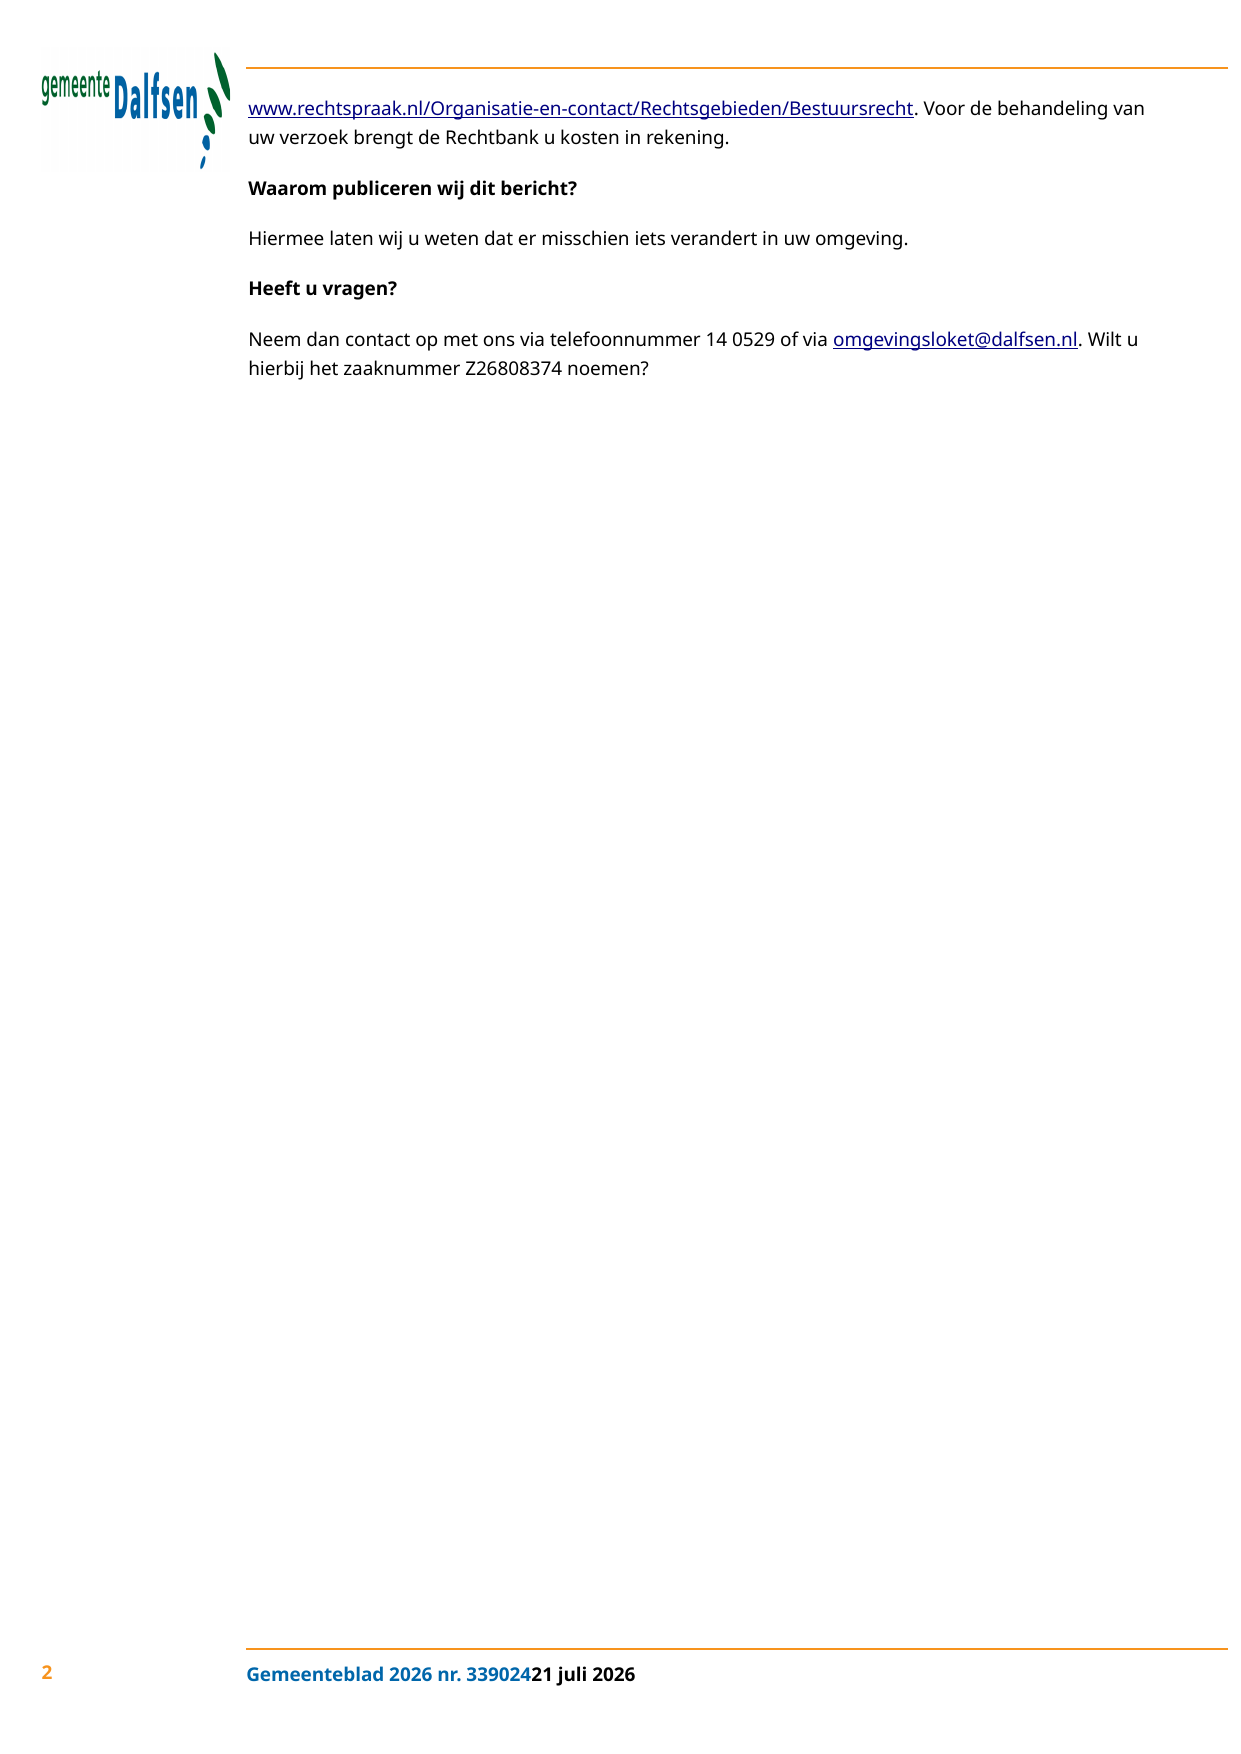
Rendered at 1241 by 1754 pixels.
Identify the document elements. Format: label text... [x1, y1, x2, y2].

text www.rechtspraak.nl/Organisatie-en-contact/Rechtsgebieden/Bestuursrecht. Voor de behandeling van uw verzoek brengt de Rechtbank u kosten in rekening. [248, 95, 1152, 150]
text Waarom publiceren wij dit bericht? [248, 175, 1152, 201]
picture [41, 47, 231, 172]
text Heeft u vragen? [248, 276, 1152, 301]
text Hiermee laten wij u weten dat er misschien iets verandert in uw omgeving. [248, 225, 1152, 251]
text Neem dan contact op met ons via telefoonnummer 14 0529 of via omgevingsloket@dalfsen.nl. Wilt u hierbij het zaaknummer Z26808374 noemen? [248, 326, 1152, 381]
